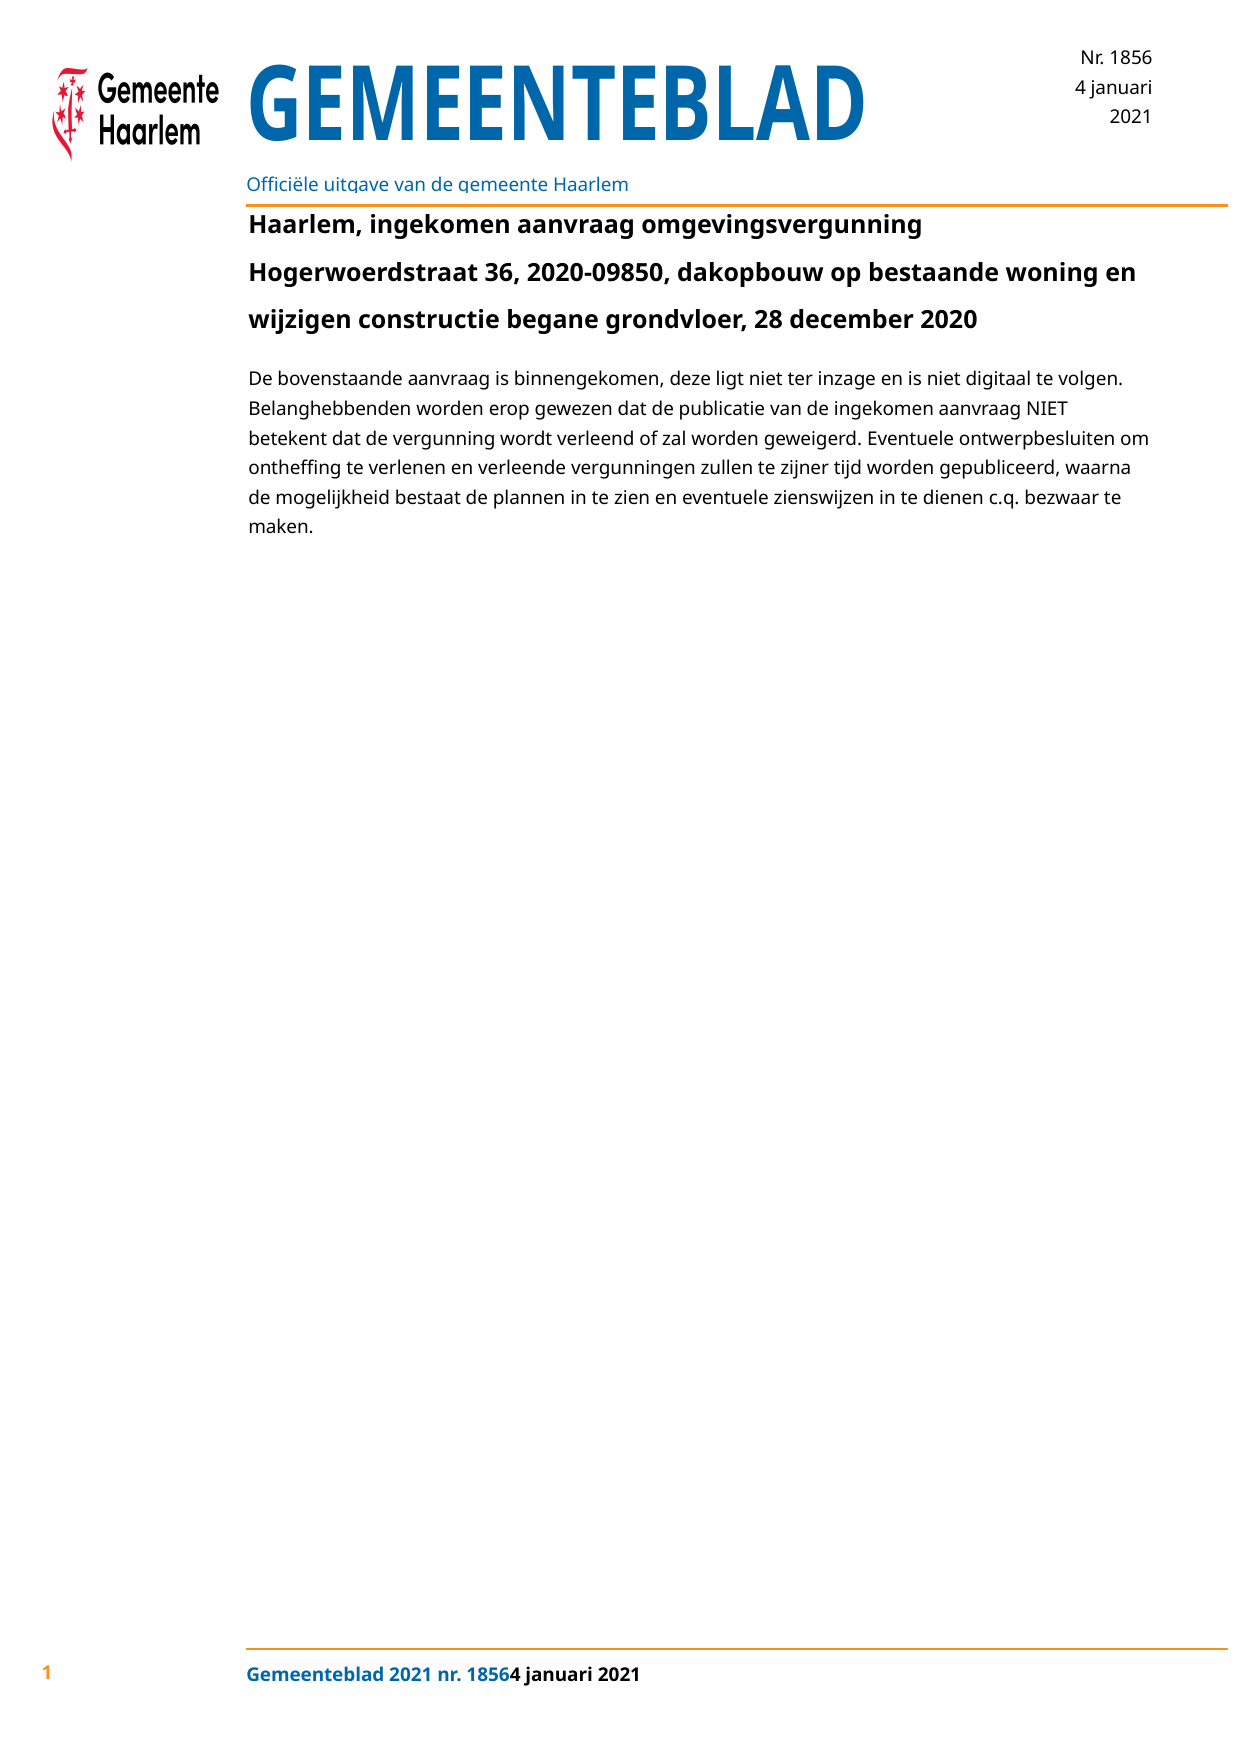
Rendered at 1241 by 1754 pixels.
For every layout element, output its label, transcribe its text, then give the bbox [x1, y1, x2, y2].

text Haarlem, ingekomen aanvraag omgevingsvergunning Hogerwoerdstraat 36, 2020-09850, dakopbouw op bestaande woning en wijzigen constructie begane grondvloer, 28 december 2020 [248, 207, 1152, 336]
picture [41, 47, 231, 172]
text De bovenstaande aanvraag is binnengekomen, deze ligt niet ter inzage en is niet digitaal te volgen. Belanghebbenden worden erop gewezen dat de publicatie van de ingekomen aanvraag NIET betekent dat de vergunning wordt verleend of zal worden geweigerd. Eventuele ontwerpbesluiten om ontheffing te verlenen en verleende vergunningen zullen te zijner tijd worden gepubliceerd, waarna de mogelijkheid bestaat de plannen in te zien en eventuele zienswijzen in te dienen c.q. bezwaar te maken. [248, 366, 1152, 539]
